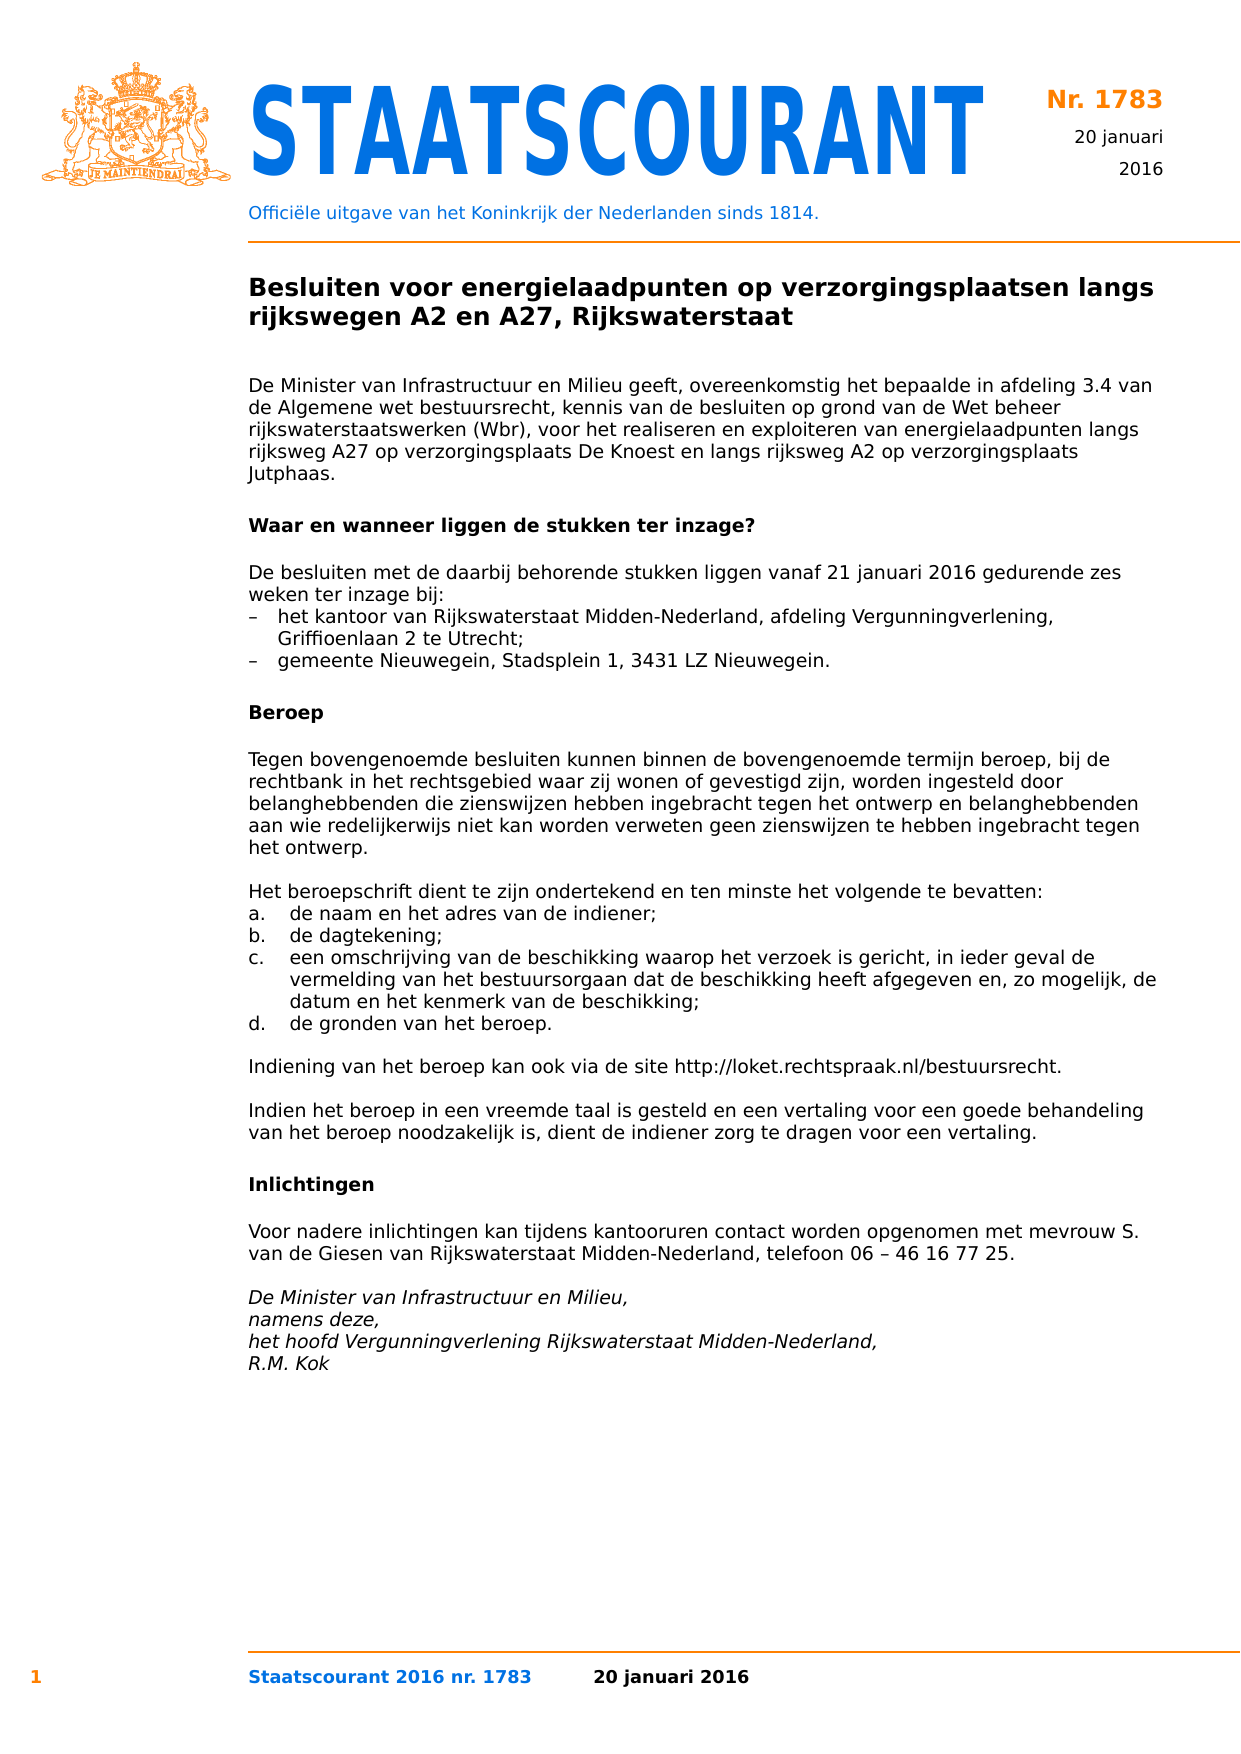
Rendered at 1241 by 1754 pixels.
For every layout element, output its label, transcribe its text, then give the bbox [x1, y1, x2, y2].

table_header [25, 62, 248, 241]
text – het kantoor van Rijkswaterstaat Midden-Nederland, afdeling Vergunningverlening, Griffioenlaan 2 te Utrecht; [248, 606, 1163, 650]
table_header Nr. 1783 [998, 62, 1240, 121]
table_cell 20 januari [998, 121, 1240, 153]
text d. de gronden van het beroep. [248, 1012, 1163, 1034]
text Indien het beroep in een vreemde taal is gesteld en een vertaling voor een goede behandeling van het beroep noodzakelijk is, dient de indiener zorg te dragen voor een vertaling. [248, 1100, 1163, 1144]
picture [41, 62, 231, 186]
subtitle Waar en wanneer liggen de stukken ter inzage? [248, 515, 1163, 537]
table_cell Officiële uitgave van het Koninkrijk der Nederlanden sinds 1814. [248, 203, 1240, 241]
subtitle Beroep [248, 702, 1163, 724]
text b. de dagtekening; [248, 924, 1163, 947]
text Het beroepschrift dient te zijn ondertekend en ten minste het volgende te bevatten: [248, 881, 1163, 903]
text Indiening van het beroep kan ook via de site http://loket.rechtspraak.nl/bestuursrecht. [248, 1056, 1163, 1078]
subtitle Inlichtingen [248, 1174, 1163, 1196]
text c. een omschrijving van de beschikking waarop het verzoek is gericht, in ieder geval de vermelding van het bestuursorgaan dat de beschikking heeft afgegeven en, zo mogelijk, de datum en het kenmerk van de beschikking; [248, 947, 1163, 1012]
text De Minister van Infrastructuur en Milieu geeft, overeenkomstig het bepaalde in afdeling 3.4 van de Algemene wet bestuursrecht, kennis van de besluiten op grond van de Wet beheer rijkswaterstaatswerken (Wbr), voor het realiseren en exploiteren van energielaadpunten langs rijksweg A27 op verzorgingsplaats De Knoest en langs rijksweg A2 op verzorgingsplaats Jutphaas. [248, 375, 1163, 485]
text Tegen bovengenoemde besluiten kunnen binnen de bovengenoemde termijn beroep, bij de rechtbank in het rechtsgebied waar zij wonen of gevestigd zijn, worden ingesteld door belanghebbenden die zienswijzen hebben ingebracht tegen het ontwerp en belanghebbenden aan wie redelijkerwijs niet kan worden verweten geen zienswijzen te hebben ingebracht tegen het ontwerp. [248, 749, 1163, 859]
table_cell 2016 [998, 153, 1240, 203]
subtitle Besluiten voor energielaadpunten op verzorgingsplaatsen langs rijkswegen A2 en A27, Rijkswaterstaat [248, 273, 1163, 331]
table_header STAATSCOURANT [248, 62, 998, 203]
text Voor nadere inlichtingen kan tijdens kantooruren contact worden opgenomen met mevrouw S. van de Giesen van Rijkswaterstaat Midden-Nederland, telefoon 06 – 46 16 77 25. [248, 1221, 1163, 1265]
text a. de naam en het adres van de indiener; [248, 903, 1163, 924]
text – gemeente Nieuwegein, Stadsplein 1, 3431 LZ Nieuwegein. [248, 650, 1163, 672]
text De besluiten met de daarbij behorende stukken liggen vanaf 21 januari 2016 gedurende zes weken ter inzage bij: [248, 562, 1163, 606]
text De Minister van Infrastructuur en Milieu, namens deze, het hoofd Vergunningverlening Rijkswaterstaat Midden-Nederland, R.M. Kok [248, 1287, 1163, 1375]
